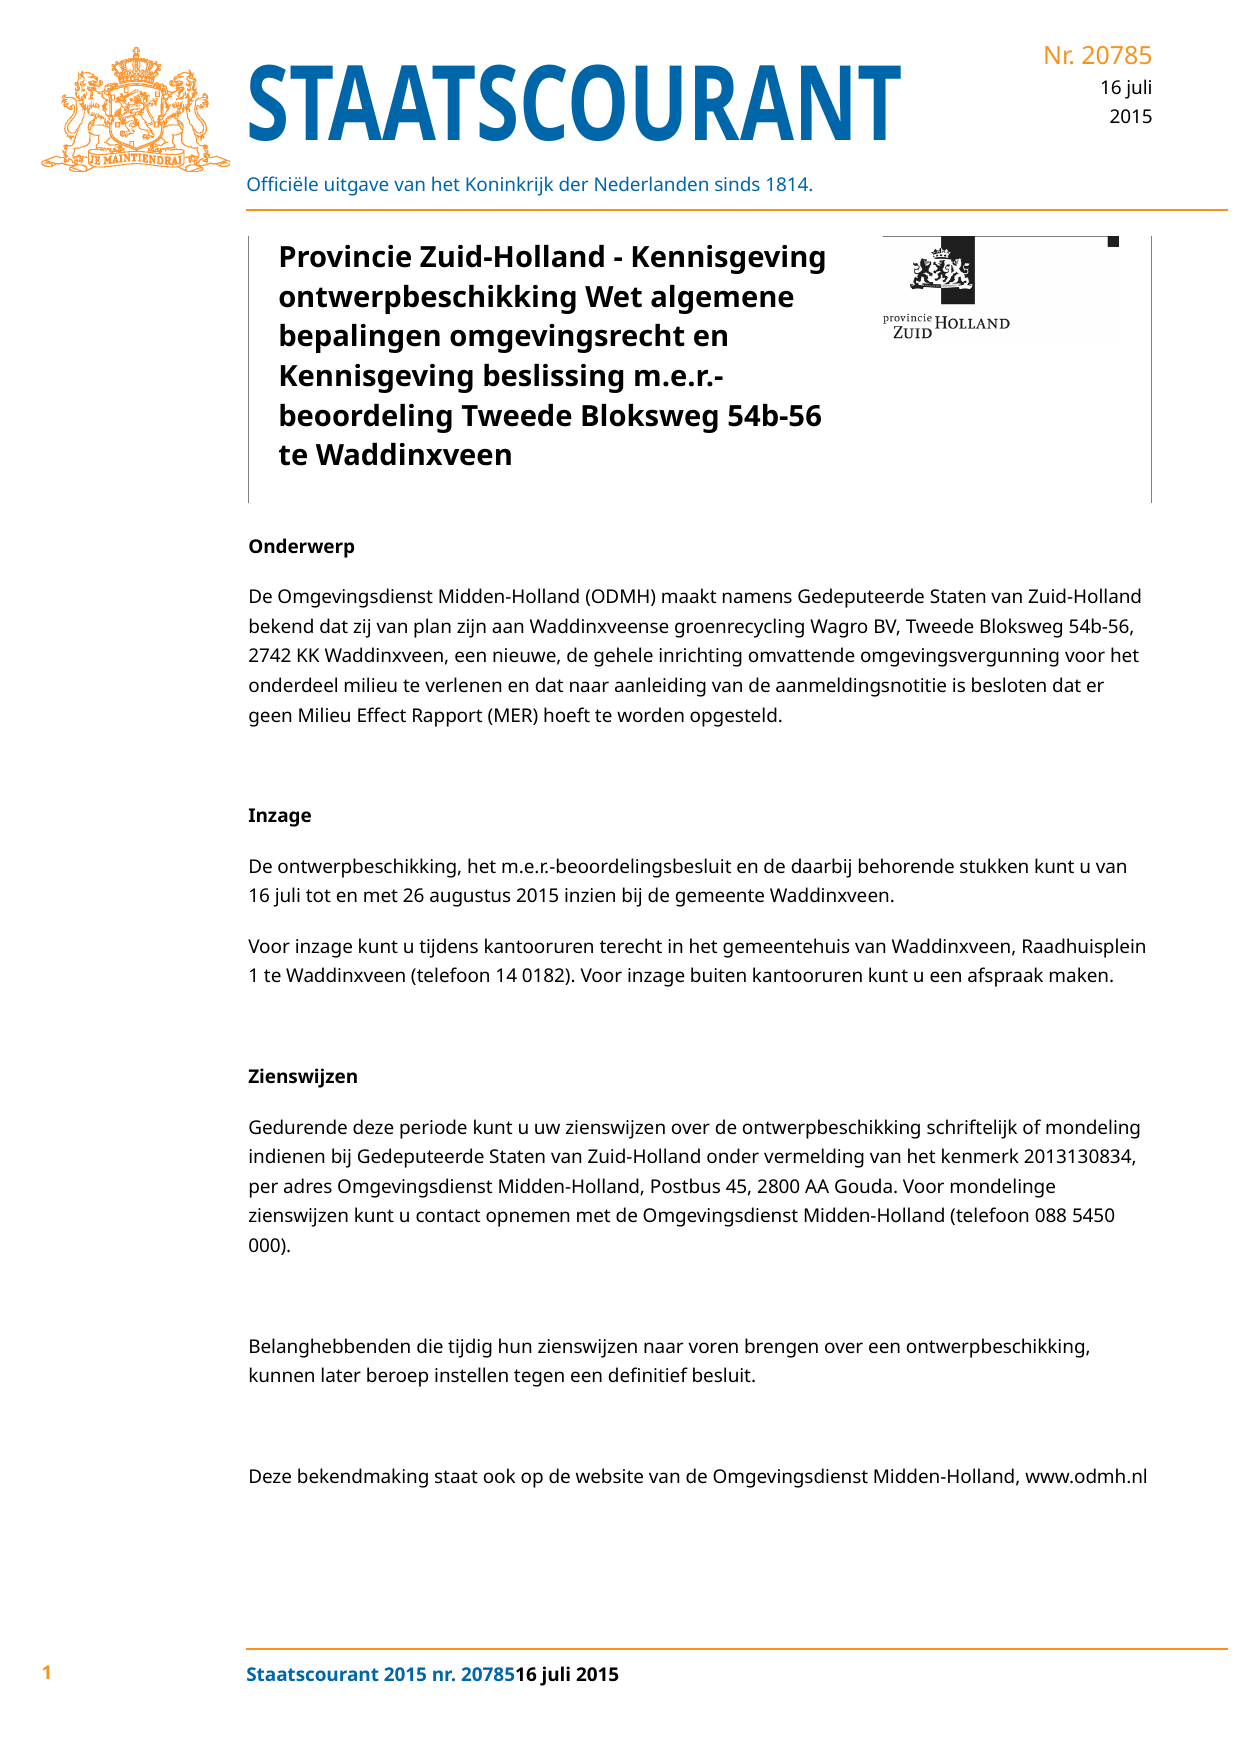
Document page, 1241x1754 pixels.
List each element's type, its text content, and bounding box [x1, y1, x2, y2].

text Inzage [248, 803, 1152, 828]
picture [882, 236, 1119, 339]
text Voor inzage kunt u tijdens kantooruren terecht in het gemeentehuis van Waddinxveen, Raadhuisplein 1 te Waddinxveen (telefoon 14 0182). Voor inzage buiten kantooruren kunt u een afspraak maken. [248, 933, 1152, 988]
text Zienswijzen [248, 1063, 1152, 1089]
text Deze bekendmaking staat ook op de website van de Omgevingsdienst Midden-Holland, www.odmh.nl [248, 1463, 1152, 1489]
picture [41, 47, 231, 172]
text Belanghebbenden die tijdig hun zienswijzen naar voren brengen over een ontwerpbeschikking, kunnen later beroep instellen tegen een definitief besluit. [248, 1333, 1152, 1388]
table_header Provincie Zuid-Holland - Kennisgeving ontwerpbeschikking Wet algemene bepalingen omgevingsrecht en Kennisgeving beslissing m.e.r.-beoordeling Tweede Bloksweg 54b-56 te Waddinxveen [249, 236, 850, 503]
text Onderwerp [248, 533, 1152, 559]
table_header [850, 236, 1151, 503]
text De ontwerpbeschikking, het m.e.r.-beoordelingsbesluit en de daarbij behorende stukken kunt u van 16 juli tot en met 26 augustus 2015 inzien bij de gemeente Waddinxveen. [248, 853, 1152, 908]
text De Omgevingsdienst Midden-Holland (ODMH) maakt namens Gedeputeerde Staten van Zuid-Holland bekend dat zij van plan zijn aan Waddinxveense groenrecycling Wagro BV, Tweede Bloksweg 54b-56, 2742 KK Waddinxveen, een nieuwe, de gehele inrichting omvattende omgevingsvergunning voor het onderdeel milieu te verlenen en dat naar aanleiding van de aanmeldingsnotitie is besloten dat er geen Milieu Effect Rapport (MER) hoeft te worden opgesteld. [248, 583, 1152, 727]
text Gedurende deze periode kunt u uw zienswijzen over de ontwerpbeschikking schriftelijk of mondeling indienen bij Gedeputeerde Staten van Zuid-Holland onder vermelding van het kenmerk 2013130834, per adres Omgevingsdienst Midden-Holland, Postbus 45, 2800 AA Gouda. Voor mondelinge zienswijzen kunt u contact opnemen met de Omgevingsdienst Midden-Holland (telefoon 088 5450 000). [248, 1114, 1152, 1258]
